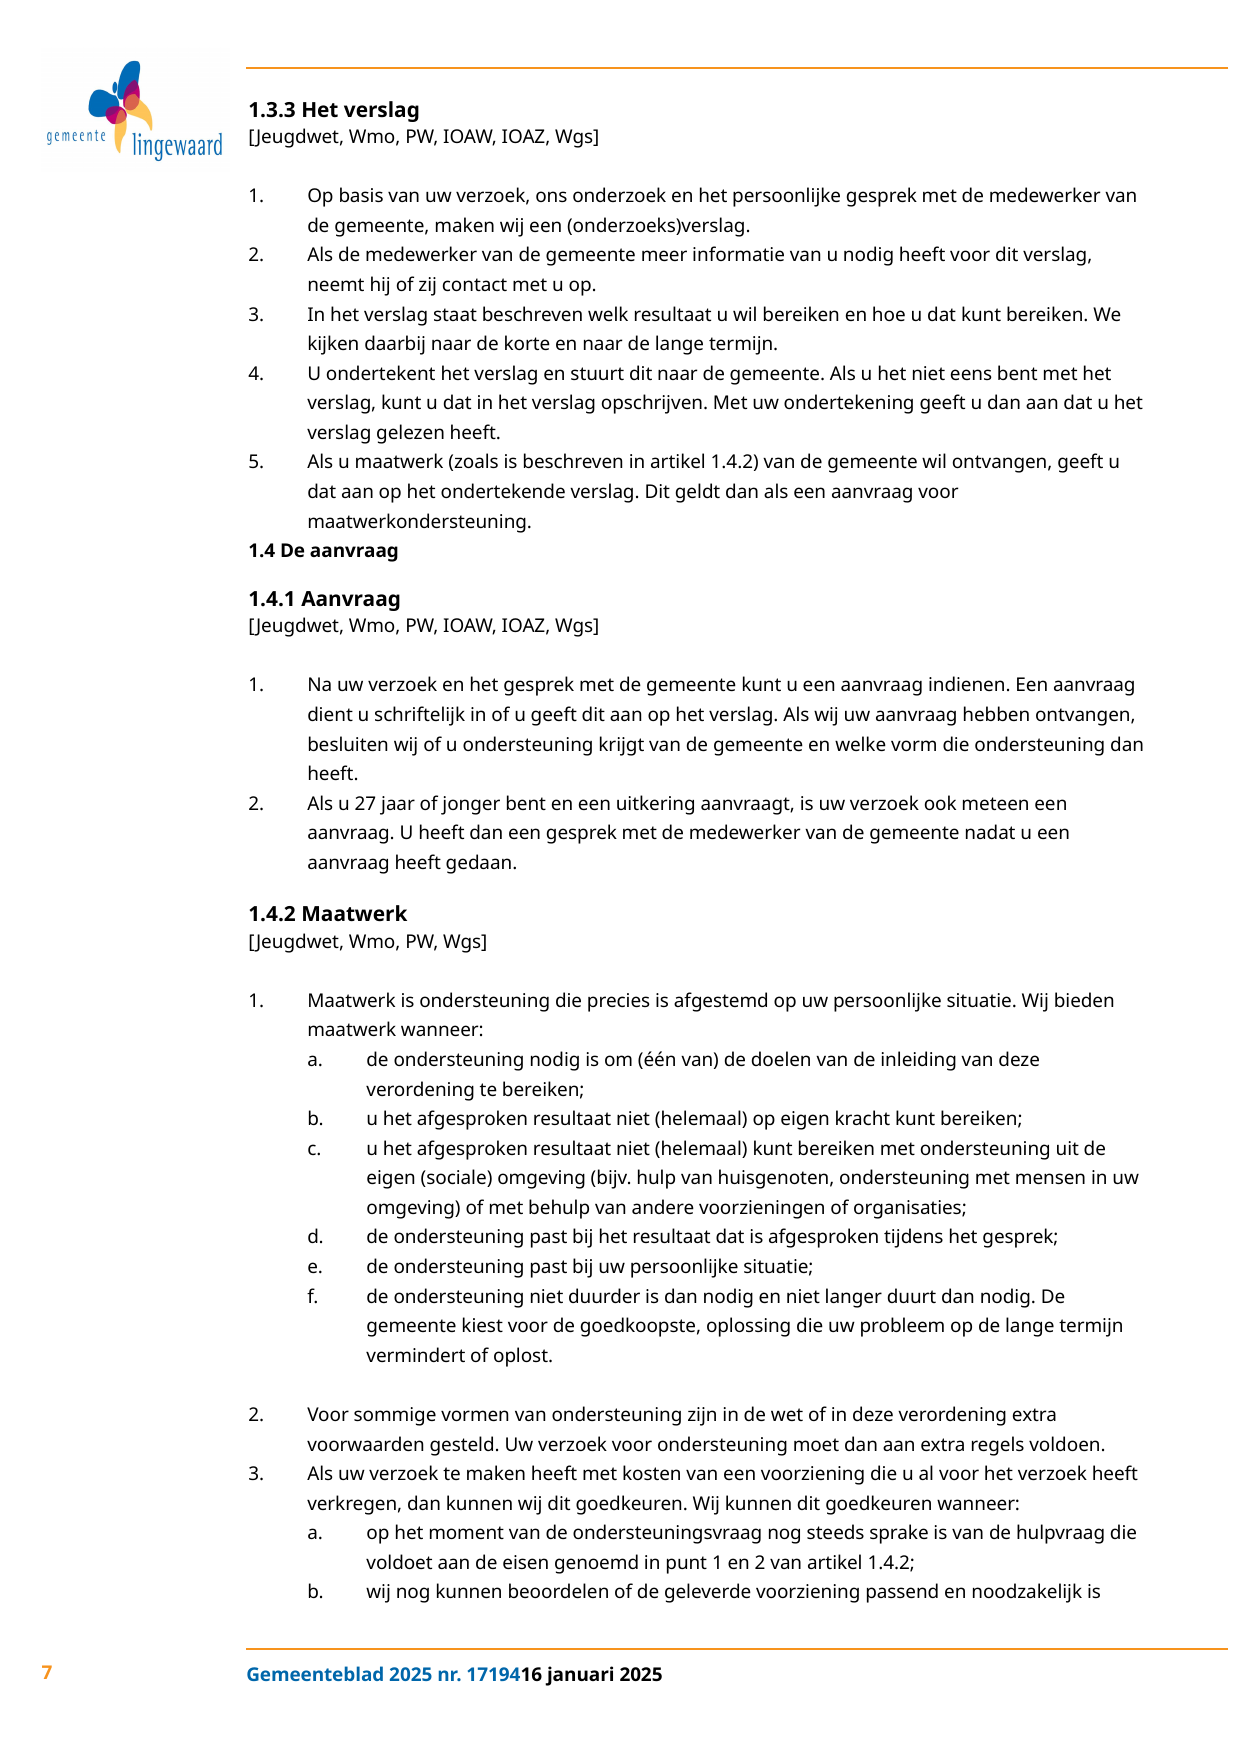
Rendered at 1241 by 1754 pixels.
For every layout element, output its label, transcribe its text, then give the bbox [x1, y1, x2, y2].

list Als u maatwerk (zoals is beschreven in artikel 1.4.2) van de gemeente wil ontvangen, geeft u dat aan op het ondertekende verslag. Dit geldt dan als een aanvraag voor maatwerkondersteuning. [248, 449, 1152, 533]
text 1.4.1 Aanvraag [248, 584, 1152, 612]
list u het afgesproken resultaat niet (helemaal) op eigen kracht kunt bereiken; [307, 1105, 1152, 1131]
list de ondersteuning past bij het resultaat dat is afgesproken tijdens het gesprek; [307, 1224, 1152, 1249]
list Als uw verzoek te maken heeft met kosten van een voorziening die u al voor het verzoek heeft verkregen, dan kunnen wij dit goedkeuren. Wij kunnen dit goedkeuren wanneer: [248, 1460, 1152, 1516]
text 1.3.3 Het verslag [248, 95, 1152, 123]
text [Jeugdwet, Wmo, PW, Wgs] [248, 928, 1152, 954]
list Op basis van uw verzoek, ons onderzoek en het persoonlijke gesprek met de medewerker van de gemeente, maken wij een (onderzoeks)verslag. [248, 182, 1152, 238]
list U ondertekent het verslag en stuurt dit naar de gemeente. Als u het niet eens bent met het verslag, kunt u dat in het verslag opschrijven. Met uw ondertekening geeft u dan aan dat u het verslag gelezen heeft. [248, 360, 1152, 445]
list Als de medewerker van de gemeente meer informatie van u nodig heeft voor dit verslag, neemt hij of zij contact met u op. [248, 242, 1152, 297]
text 1.4.2 Maatwerk [248, 899, 1152, 928]
list de ondersteuning past bij uw persoonlijke situatie; [307, 1253, 1152, 1279]
list Na uw verzoek en het gesprek met de gemeente kunt u een aanvraag indienen. Een aanvraag dient u schriftelijk in of u geeft dit aan op het verslag. Als wij uw aanvraag hebben ontvangen, besluiten wij of u ondersteuning krijgt van de gemeente en welke vorm die ondersteuning dan heeft. [248, 672, 1152, 786]
list u het afgesproken resultaat niet (helemaal) kunt bereiken met ondersteuning uit de eigen (sociale) omgeving (bijv. hulp van huisgenoten, ondersteuning met mensen in uw omgeving) of met behulp van andere voorzieningen of organisaties; [307, 1135, 1152, 1220]
list de ondersteuning nodig is om (één van) de doelen van de inleiding van deze verordening te bereiken; [307, 1046, 1152, 1102]
list Als u 27 jaar of jonger bent en een uitkering aanvraagt, is uw verzoek ook meteen een aanvraag. U heeft dan een gesprek met de medewerker van de gemeente nadat u een aanvraag heeft gedaan. [248, 790, 1152, 875]
list Voor sommige vormen van ondersteuning zijn in de wet of in deze verordening extra voorwaarden gesteld. Uw verzoek voor ondersteuning moet dan aan extra regels voldoen. [248, 1401, 1152, 1457]
list Maatwerk is ondersteuning die precies is afgestemd op uw persoonlijke situatie. Wij bieden maatwerk wanneer: [248, 987, 1152, 1042]
text [Jeugdwet, Wmo, PW, IOAW, IOAZ, Wgs] [248, 612, 1152, 638]
list op het moment van de ondersteuningsvraag nog steeds sprake is van de hulpvraag die voldoet aan de eisen genoemd in punt 1 en 2 van artikel 1.4.2; [307, 1519, 1152, 1575]
picture [41, 47, 231, 172]
list de ondersteuning niet duurder is dan nodig en niet langer duurt dan nodig. De gemeente kiest voor de goedkoopste, oplossing die uw probleem op de lange termijn vermindert of oplost. [307, 1283, 1152, 1368]
text [Jeugdwet, Wmo, PW, IOAW, IOAZ, Wgs] [248, 123, 1152, 149]
list In het verslag staat beschreven welk resultaat u wil bereiken en hoe u dat kunt bereiken. We kijken daarbij naar de korte en naar de lange termijn. [248, 301, 1152, 356]
text 1.4 De aanvraag [248, 537, 1152, 563]
list wij nog kunnen beoordelen of de geleverde voorziening passend en noodzakelijk is [307, 1579, 1152, 1604]
